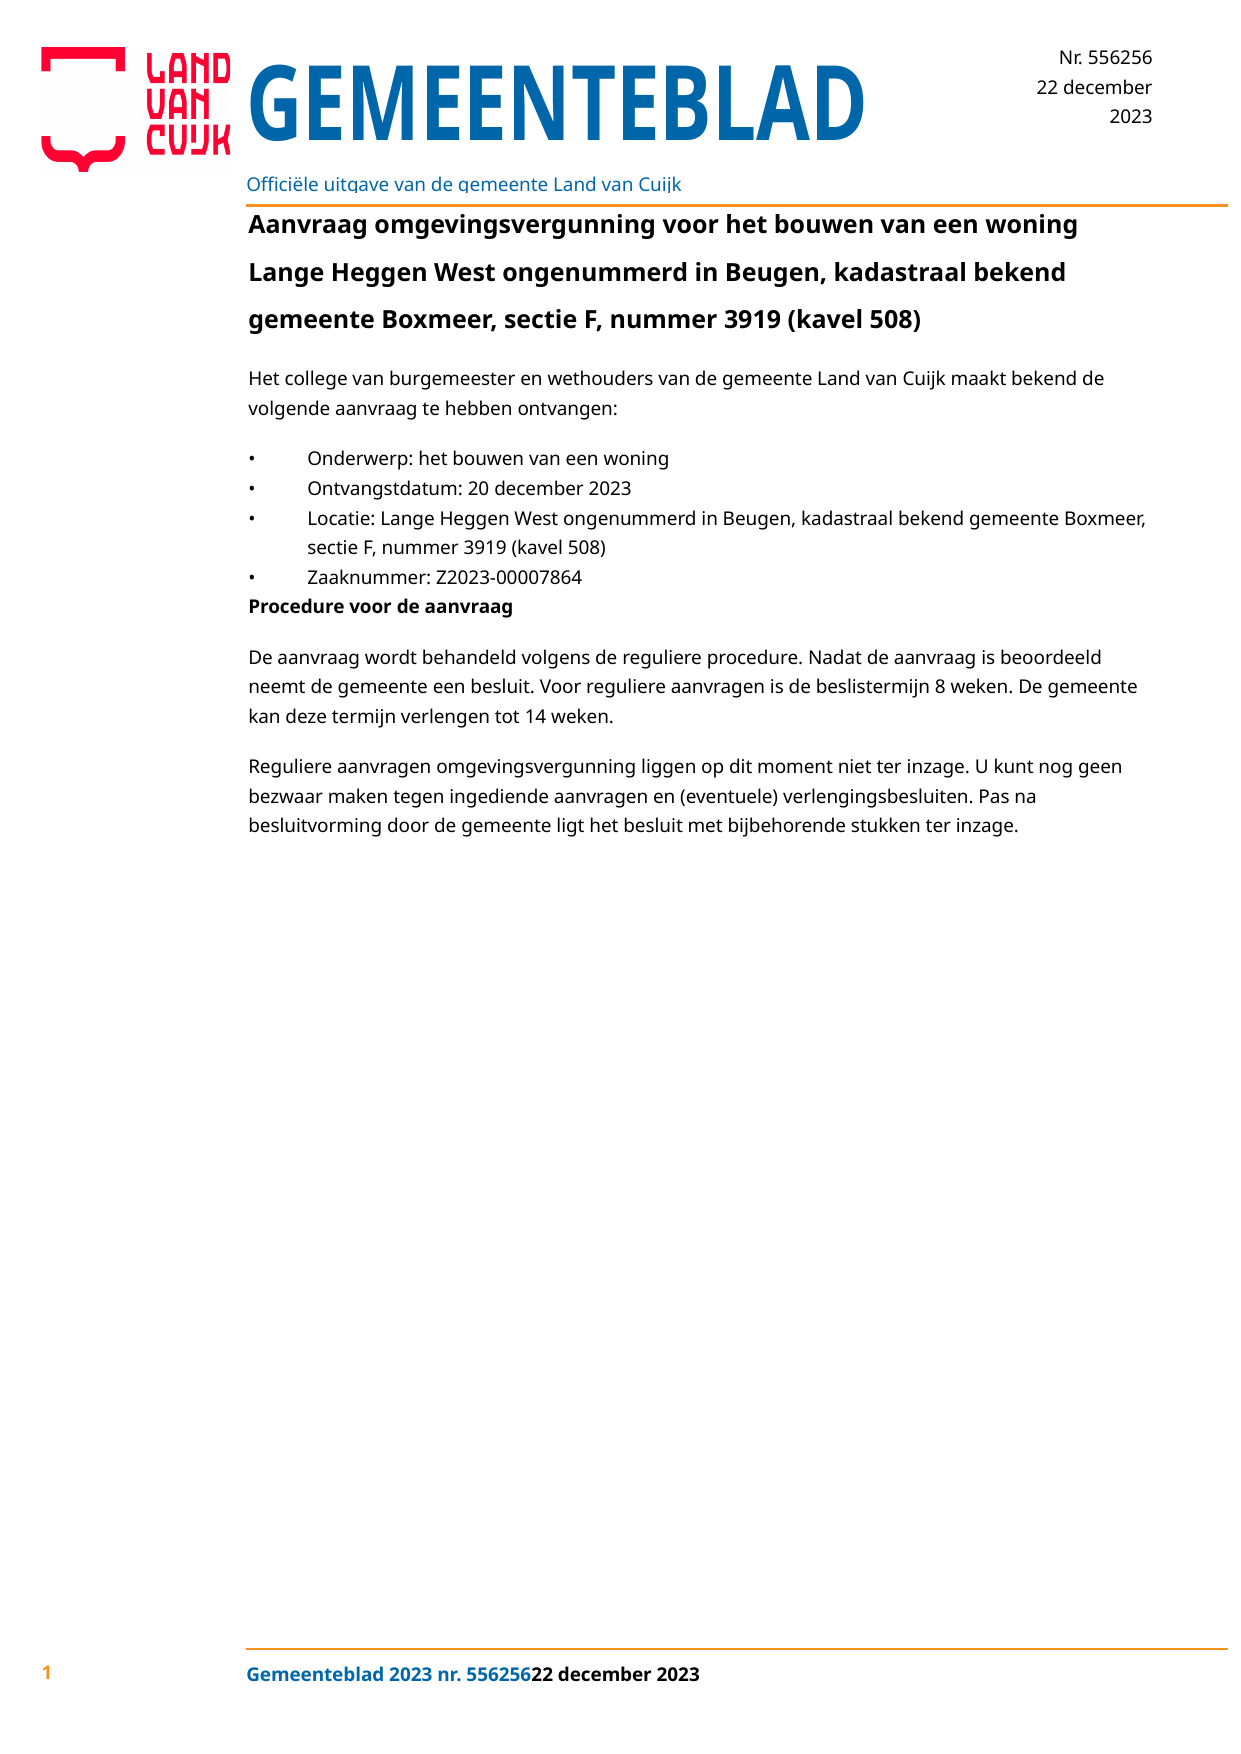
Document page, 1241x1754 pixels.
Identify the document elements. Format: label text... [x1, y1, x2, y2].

text De aanvraag wordt behandeld volgens de reguliere procedure. Nadat de aanvraag is beoordeeld neemt de gemeente een besluit. Voor reguliere aanvragen is de beslistermijn 8 weken. De gemeente kan deze termijn verlengen tot 14 weken. [248, 644, 1152, 729]
text Reguliere aanvragen omgevingsvergunning liggen op dit moment niet ter inzage. U kunt nog geen bezwaar maken tegen ingediende aanvragen en (eventuele) verlengingsbesluiten. Pas na besluitvorming door de gemeente ligt het besluit met bijbehorende stukken ter inzage. [248, 753, 1152, 838]
text Aanvraag omgevingsvergunning voor het bouwen van een woning Lange Heggen West ongenummerd in Beugen, kadastraal bekend gemeente Boxmeer, sectie F, nummer 3919 (kavel 508) [248, 207, 1152, 336]
text Procedure voor de aanvraag [248, 593, 1152, 619]
list Ontvangstdatum: 20 december 2023 [248, 475, 1152, 501]
text Het college van burgemeester en wethouders van de gemeente Land van Cuijk maakt bekend de volgende aanvraag te hebben ontvangen: [248, 366, 1152, 421]
list Locatie: Lange Heggen West ongenummerd in Beugen, kadastraal bekend gemeente Boxmeer, sectie F, nummer 3919 (kavel 508) [248, 505, 1152, 560]
list Onderwerp: het bouwen van een woning [248, 446, 1152, 471]
picture [41, 47, 231, 172]
list Zaaknummer: Z2023-00007864 [248, 564, 1152, 589]
